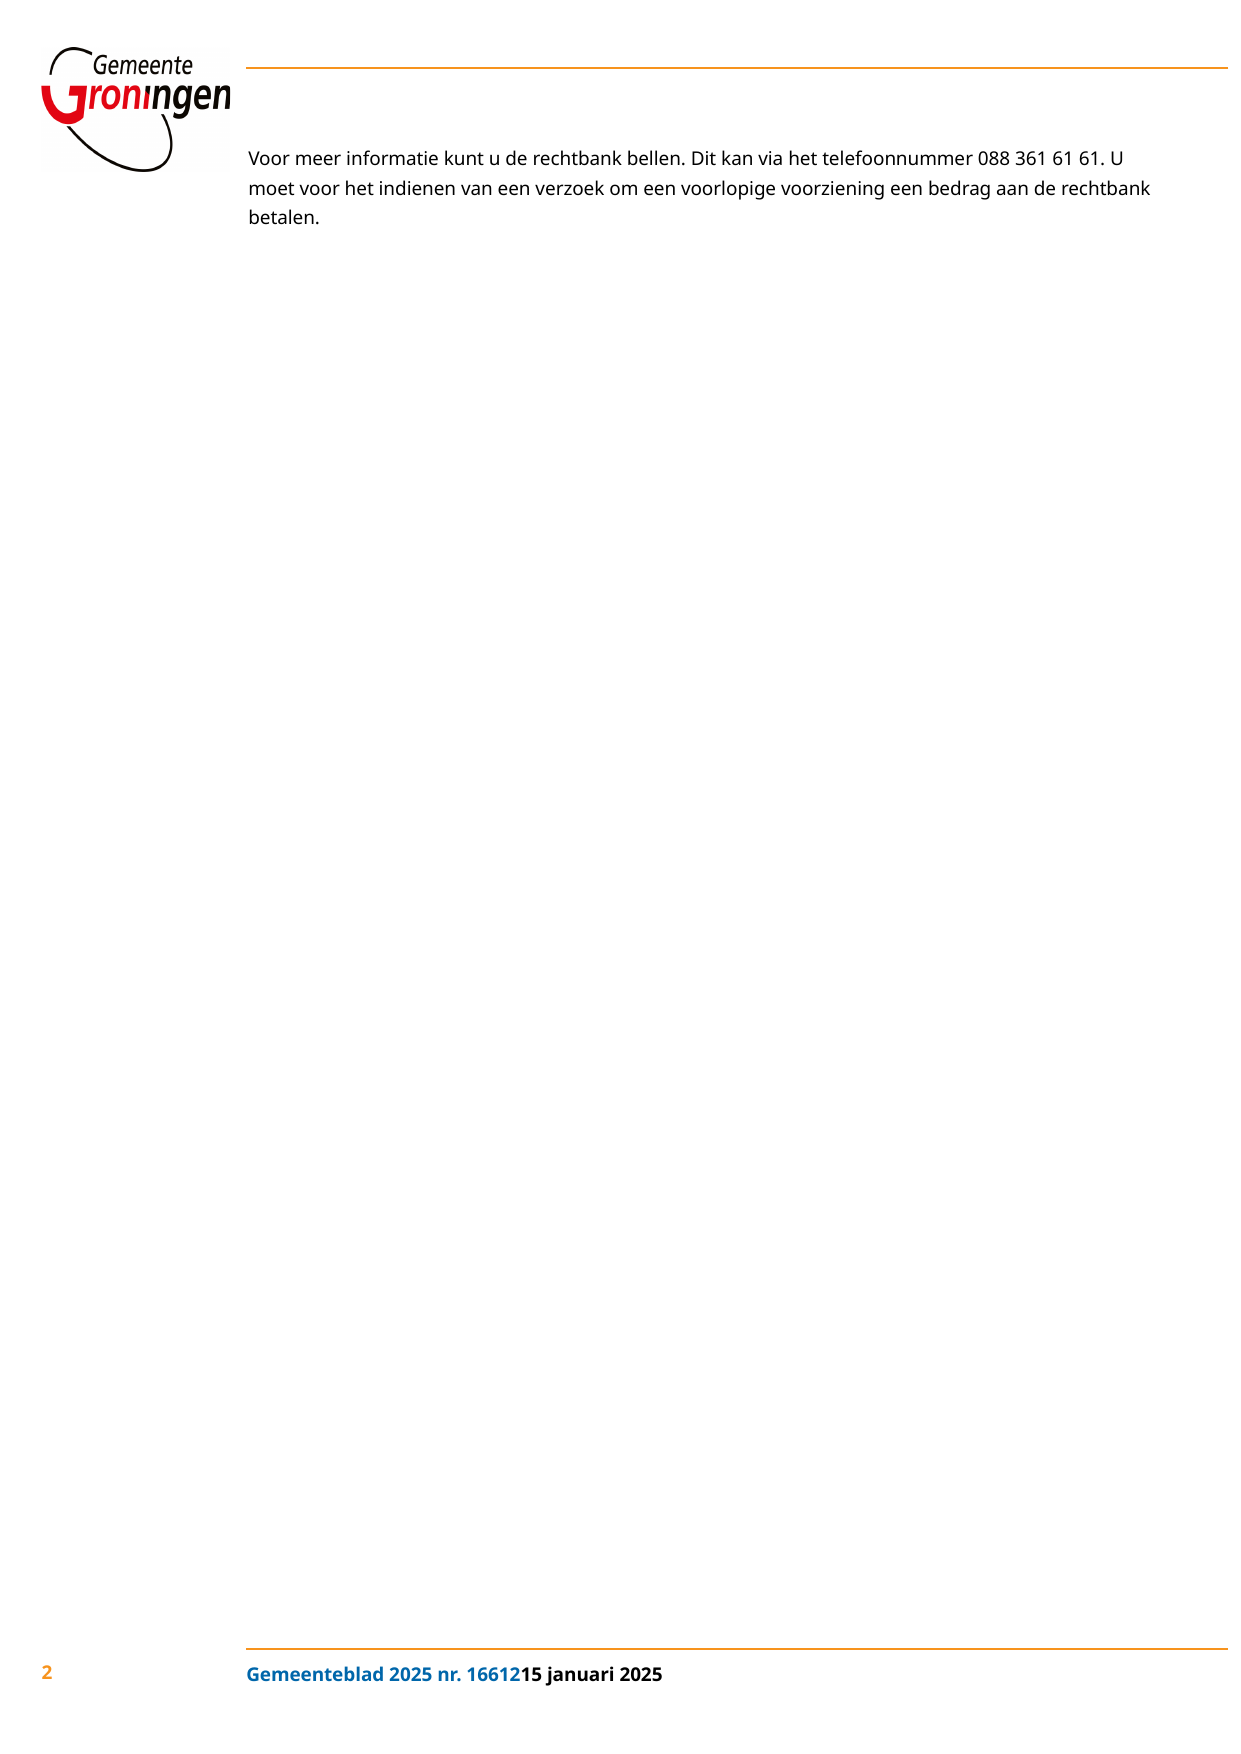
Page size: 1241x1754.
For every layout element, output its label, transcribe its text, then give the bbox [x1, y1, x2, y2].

text Voor meer informatie kunt u de rechtbank bellen. Dit kan via het telefoonnummer 088 361 61 61. U moet voor het indienen van een verzoek om een voorlopige voorziening een bedrag aan de rechtbank betalen. [248, 145, 1152, 230]
picture [41, 47, 231, 172]
